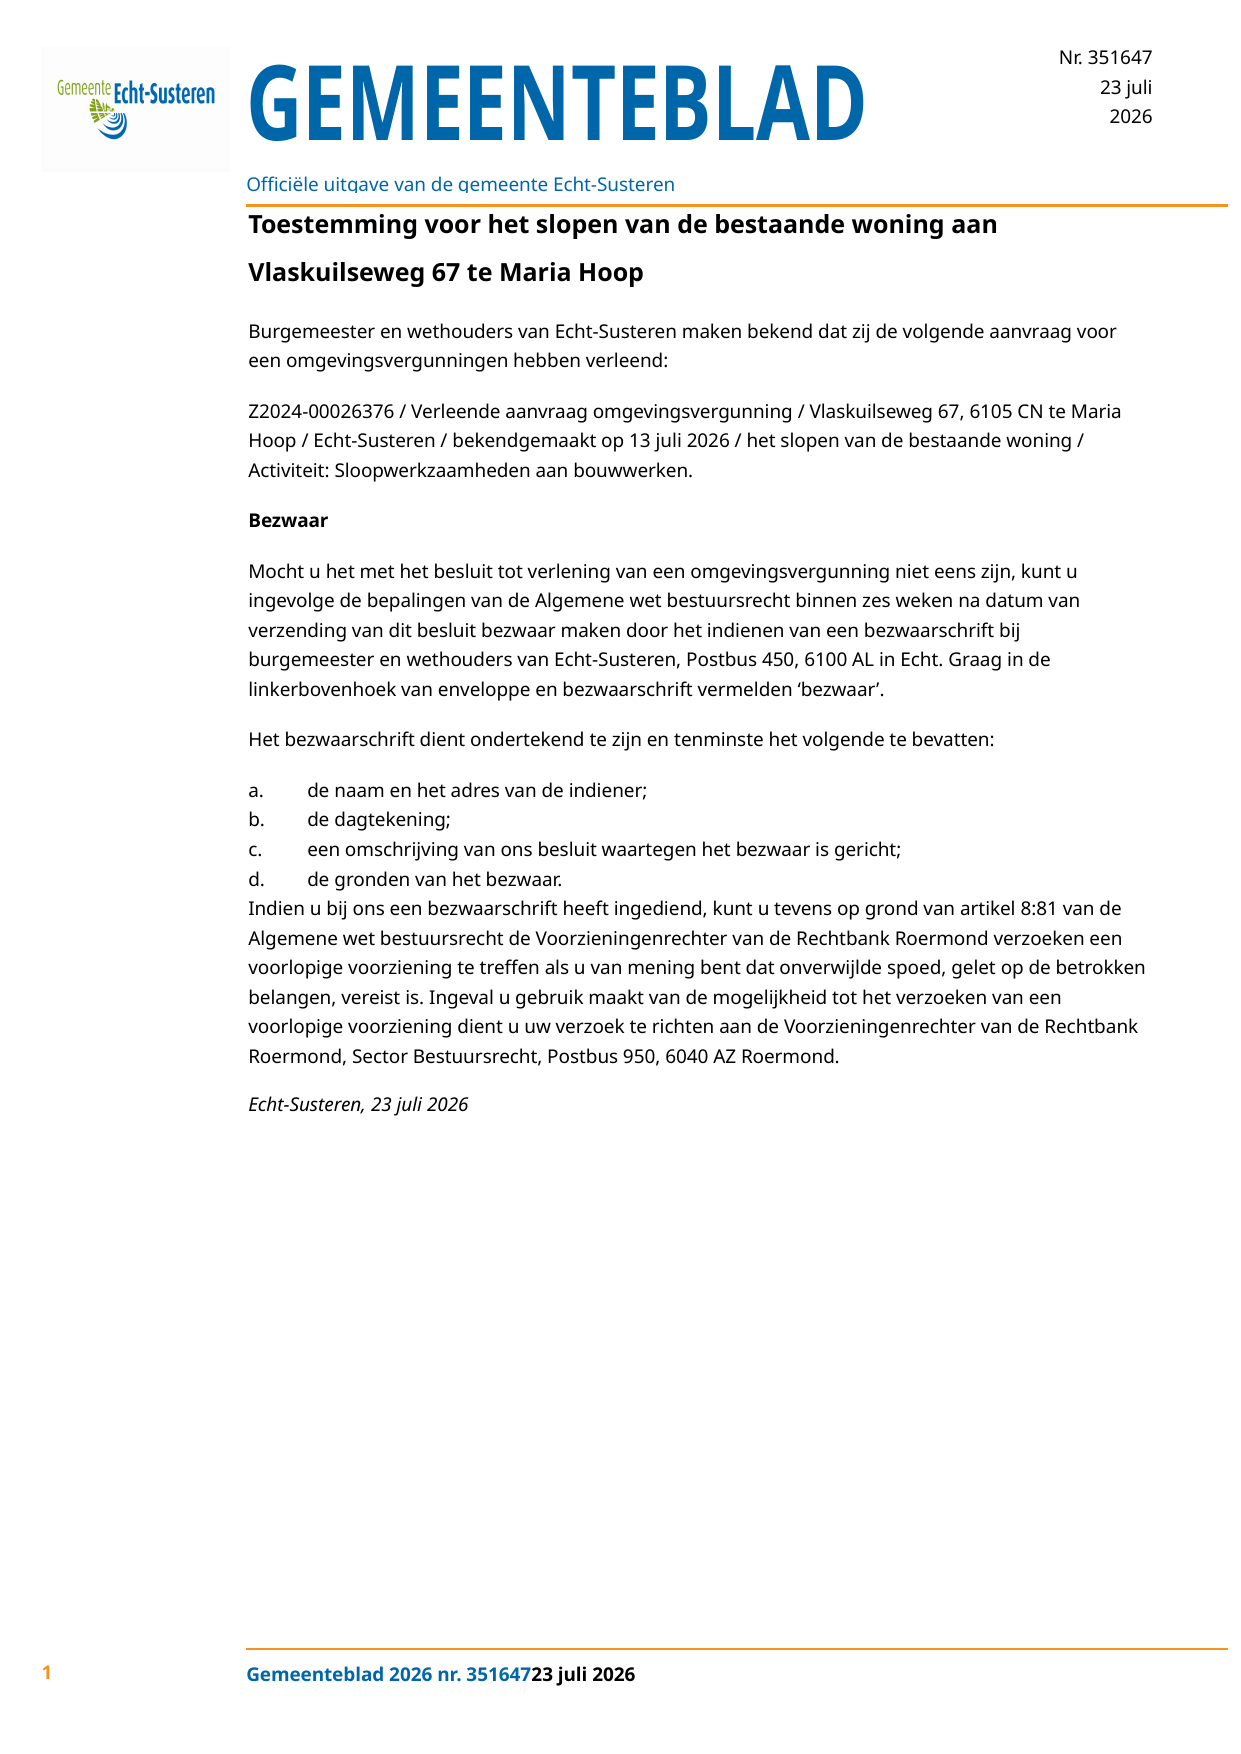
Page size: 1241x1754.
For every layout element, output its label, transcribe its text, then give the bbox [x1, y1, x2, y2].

list een omschrijving van ons besluit waartegen het bezwaar is gericht; [248, 836, 1152, 862]
text Z2024-00026376 / Verleende aanvraag omgevingsvergunning / Vlaskuilseweg 67, 6105 CN te Maria Hoop / Echt-Susteren / bekendgemaakt op 13 juli 2026 / het slopen van de bestaande woning / Activiteit: Sloopwerkzaamheden aan bouwwerken. [248, 398, 1152, 483]
text Mocht u het met het besluit tot verlening van een omgevingsvergunning niet eens zijn, kunt u ingevolge de bepalingen van de Algemene wet bestuursrecht binnen zes weken na datum van verzending van dit besluit bezwaar maken door het indienen van een bezwaarschrift bij burgemeester en wethouders van Echt-Susteren, Postbus 450, 6100 AL in Echt. Graag in de linkerbovenhoek van enveloppe en bezwaarschrift vermelden ‘bezwaar’. [248, 558, 1152, 702]
text Burgemeester en wethouders van Echt-Susteren maken bekend dat zij de volgende aanvraag voor een omgevingsvergunningen hebben verleend: [248, 318, 1152, 373]
list de naam en het adres van de indiener; [248, 777, 1152, 803]
text Bezwaar [248, 507, 1152, 533]
picture [41, 47, 231, 172]
text Toestemming voor het slopen van de bestaande woning aan Vlaskuilseweg 67 te Maria Hoop [248, 207, 1152, 288]
list de gronden van het bezwaar. [248, 866, 1152, 892]
text Indien u bij ons een bezwaarschrift heeft ingediend, kunt u tevens op grond van artikel 8:81 van de Algemene wet bestuursrecht de Voorzieningenrechter van de Rechtbank Roermond verzoeken een voorlopige voorziening te treffen als u van mening bent dat onverwijlde spoed, gelet op de betrokken belangen, vereist is. Ingeval u gebruik maakt van de mogelijkheid tot het verzoeken van een voorlopige voorziening dient u uw verzoek te richten aan de Voorzieningenrechter van de Rechtbank Roermond, Sector Bestuursrecht, Postbus 950, 6040 AZ Roermond. [248, 895, 1152, 1069]
text Echt-Susteren, 23 juli 2026 [248, 1091, 1152, 1117]
text Het bezwaarschrift dient ondertekend te zijn en tenminste het volgende te bevatten: [248, 727, 1152, 752]
list de dagtekening; [248, 807, 1152, 832]
